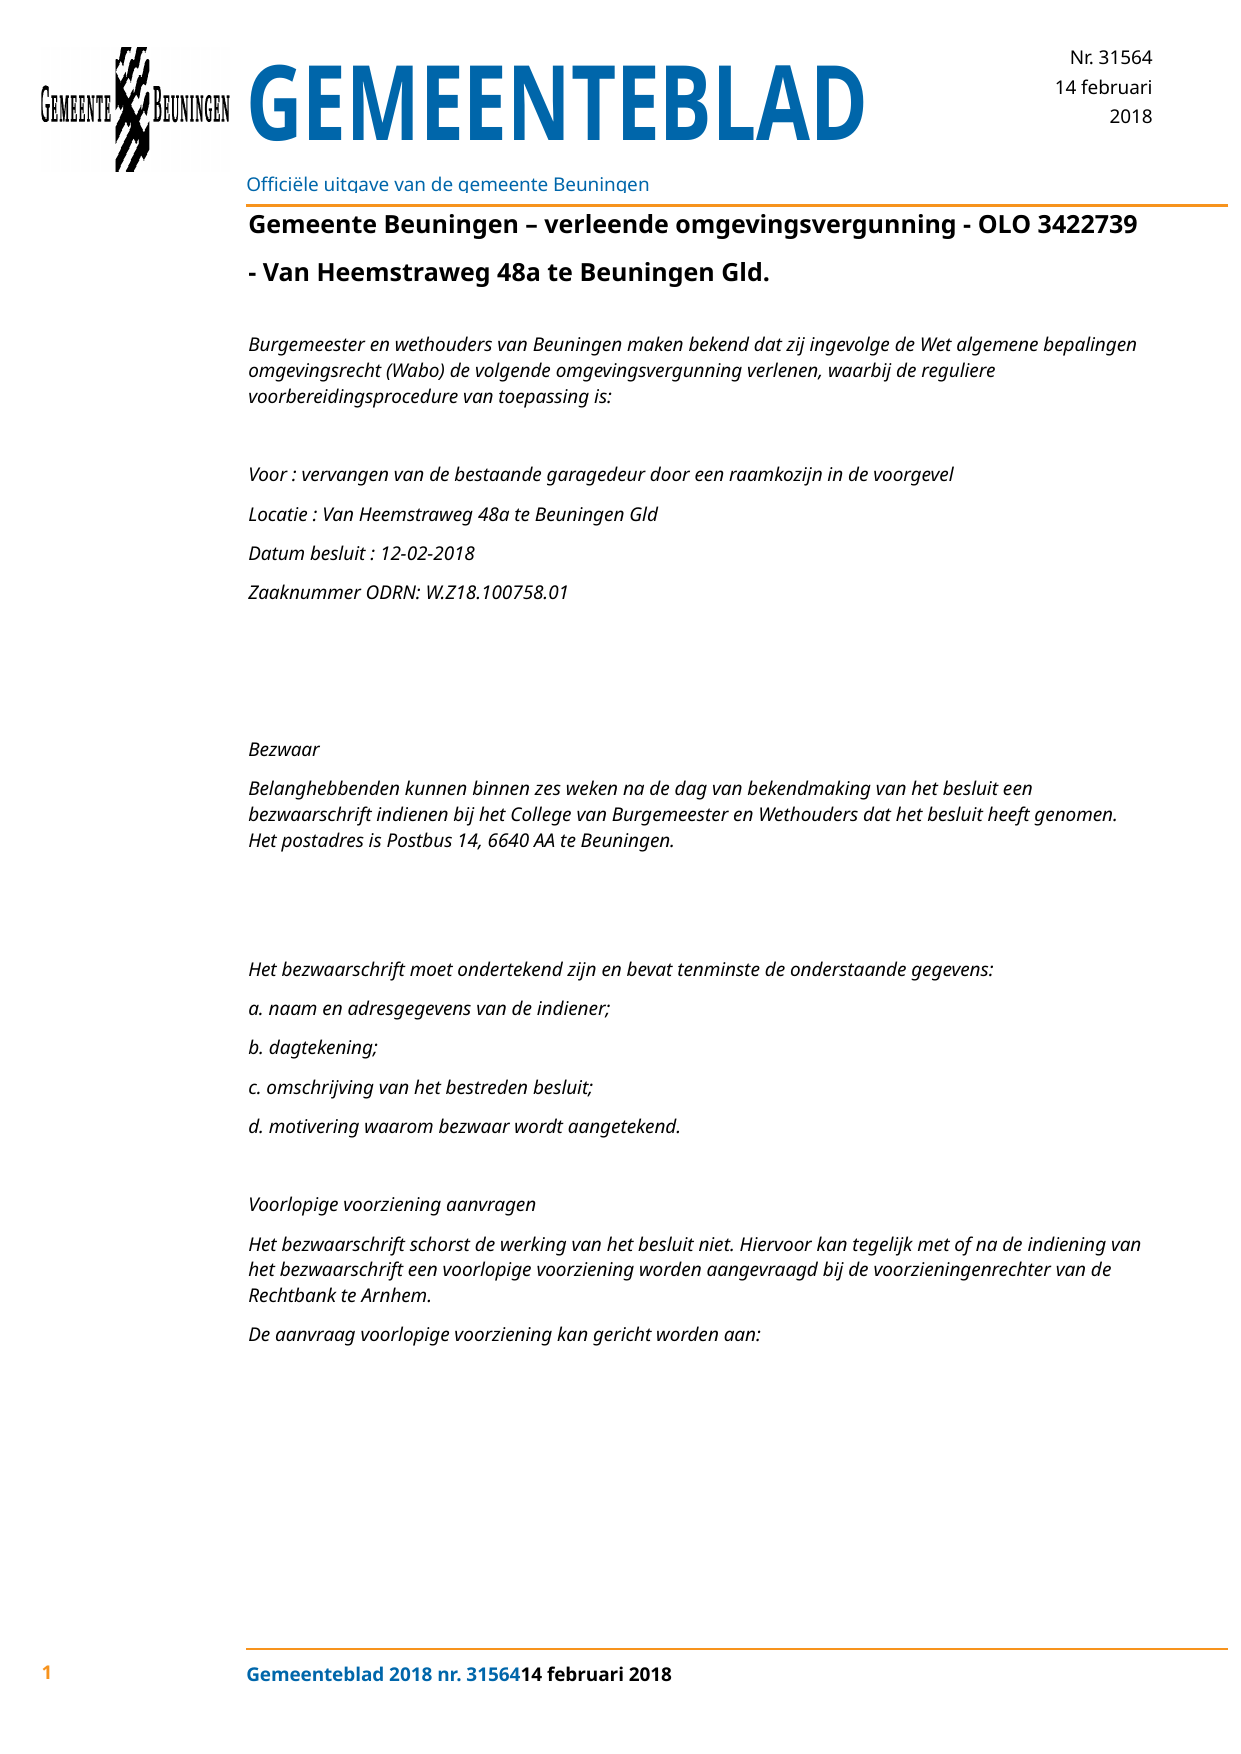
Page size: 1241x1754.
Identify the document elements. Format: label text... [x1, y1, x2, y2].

text Voorlopige voorziening aanvragen [248, 1192, 1152, 1217]
text De aanvraag voorlopige voorziening kan gericht worden aan: [248, 1322, 1152, 1347]
text Het bezwaarschrift moet ondertekend zijn en bevat tenminste de onderstaande gegevens: [248, 956, 1152, 982]
text c. omschrijving van het bestreden besluit; [248, 1074, 1152, 1099]
text Burgemeester en wethouders van Beuningen maken bekend dat zij ingevolge de Wet algemene bepalingen omgevingsrecht (Wabo) de volgende omgevingsvergunning verlenen, waarbij de reguliere voorbereidingsprocedure van toepassing is: [248, 331, 1152, 409]
text Bezwaar [248, 736, 1152, 762]
text Het bezwaarschrift schorst de werking van het besluit niet. Hiervoor kan tegelijk met of na de indiening van het bezwaarschrift een voorlopige voorziening worden aangevraagd bij de voorzieningenrechter van de Rechtbank te Arnhem. [248, 1231, 1152, 1308]
text Voor : vervangen van de bestaande garagedeur door een raamkozijn in de voorgevel [248, 461, 1152, 487]
text Belanghebbenden kunnen binnen zes weken na de dag van bekendmaking van het besluit een bezwaarschrift indienen bij het College van Burgemeester en Wethouders dat het besluit heeft genomen. Het postadres is Postbus 14, 6640 AA te Beuningen. [248, 776, 1152, 853]
text Locatie : Van Heemstraweg 48a te Beuningen Gld [248, 501, 1152, 526]
text b. dagtekening; [248, 1034, 1152, 1060]
text a. naam en adresgegevens van de indiener; [248, 995, 1152, 1021]
text Datum besluit : 12-02-2018 [248, 540, 1152, 566]
text d. motivering waarom bezwaar wordt aangetekend. [248, 1113, 1152, 1139]
text Gemeente Beuningen – verleende omgevingsvergunning - OLO 3422739 - Van Heemstraweg 48a te Beuningen Gld. [248, 207, 1152, 288]
picture [41, 47, 231, 172]
text Zaaknummer ODRN: W.Z18.100758.01 [248, 579, 1152, 605]
